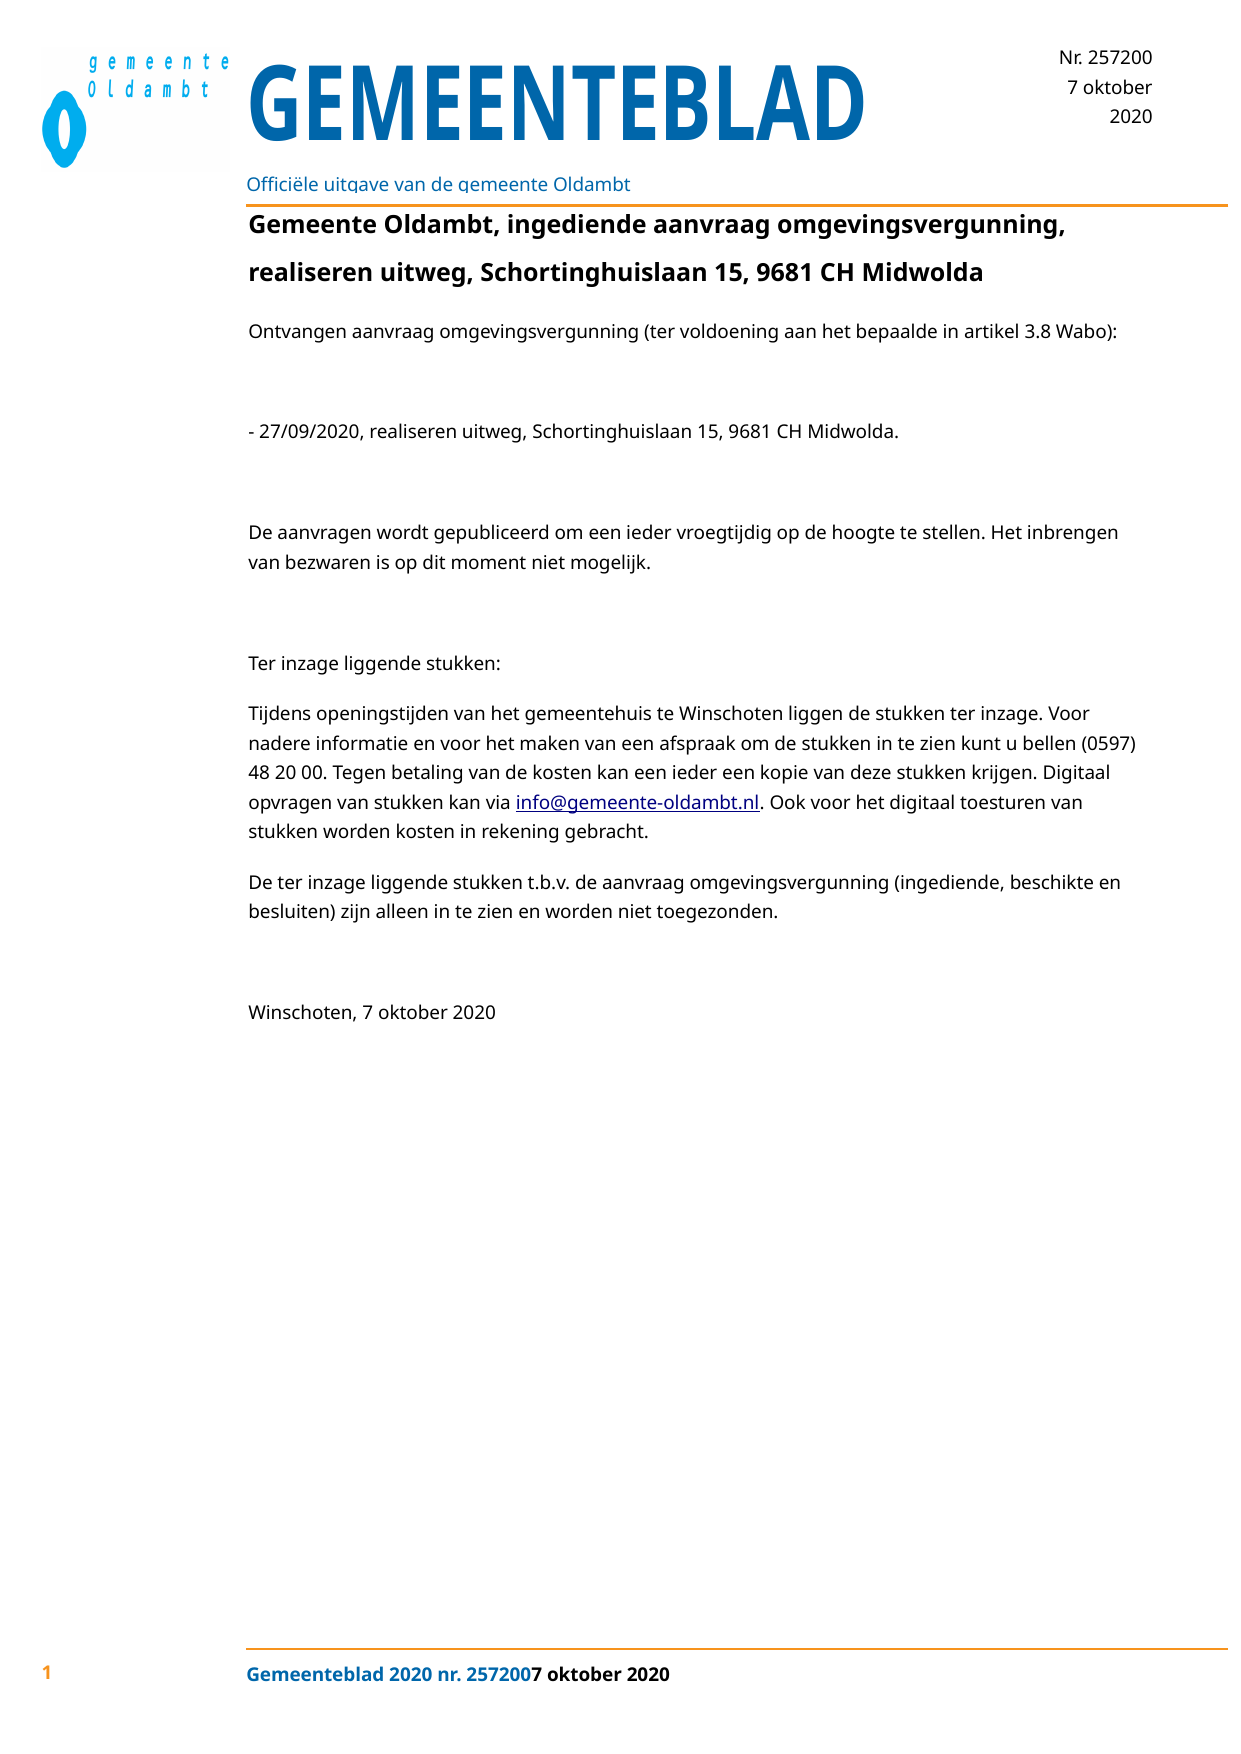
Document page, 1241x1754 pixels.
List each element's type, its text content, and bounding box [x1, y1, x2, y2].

text De aanvragen wordt gepubliceerd om een ieder vroegtijdig op de hoogte te stellen. Het inbrengen van bezwaren is op dit moment niet mogelijk. [248, 519, 1152, 575]
text - 27/09/2020, realiseren uitweg, Schortinghuislaan 15, 9681 CH Midwolda. [248, 419, 1152, 444]
text Gemeente Oldambt, ingediende aanvraag omgevingsvergunning, realiseren uitweg, Schortinghuislaan 15, 9681 CH Midwolda [248, 207, 1152, 288]
picture [41, 47, 231, 172]
text Tijdens openingstijden van het gemeentehuis te Winschoten liggen de stukken ter inzage. Voor nadere informatie en voor het maken van een afspraak om de stukken in te zien kunt u bellen (0597) 48 20 00. Tegen betaling van de kosten kan een ieder een kopie van deze stukken krijgen. Digitaal opvragen van stukken kan via info@gemeente-oldambt.nl. Ook voor het digitaal toesturen van stukken worden kosten in rekening gebracht. [248, 700, 1152, 844]
text De ter inzage liggende stukken t.b.v. de aanvraag omgevingsvergunning (ingediende, beschikte en besluiten) zijn alleen in te zien en worden niet toegezonden. [248, 869, 1152, 924]
text Ter inzage liggende stukken: [248, 650, 1152, 676]
text Winschoten, 7 oktober 2020 [248, 999, 1152, 1025]
text Ontvangen aanvraag omgevingsvergunning (ter voldoening aan het bepaalde in artikel 3.8 Wabo): [248, 318, 1152, 344]
